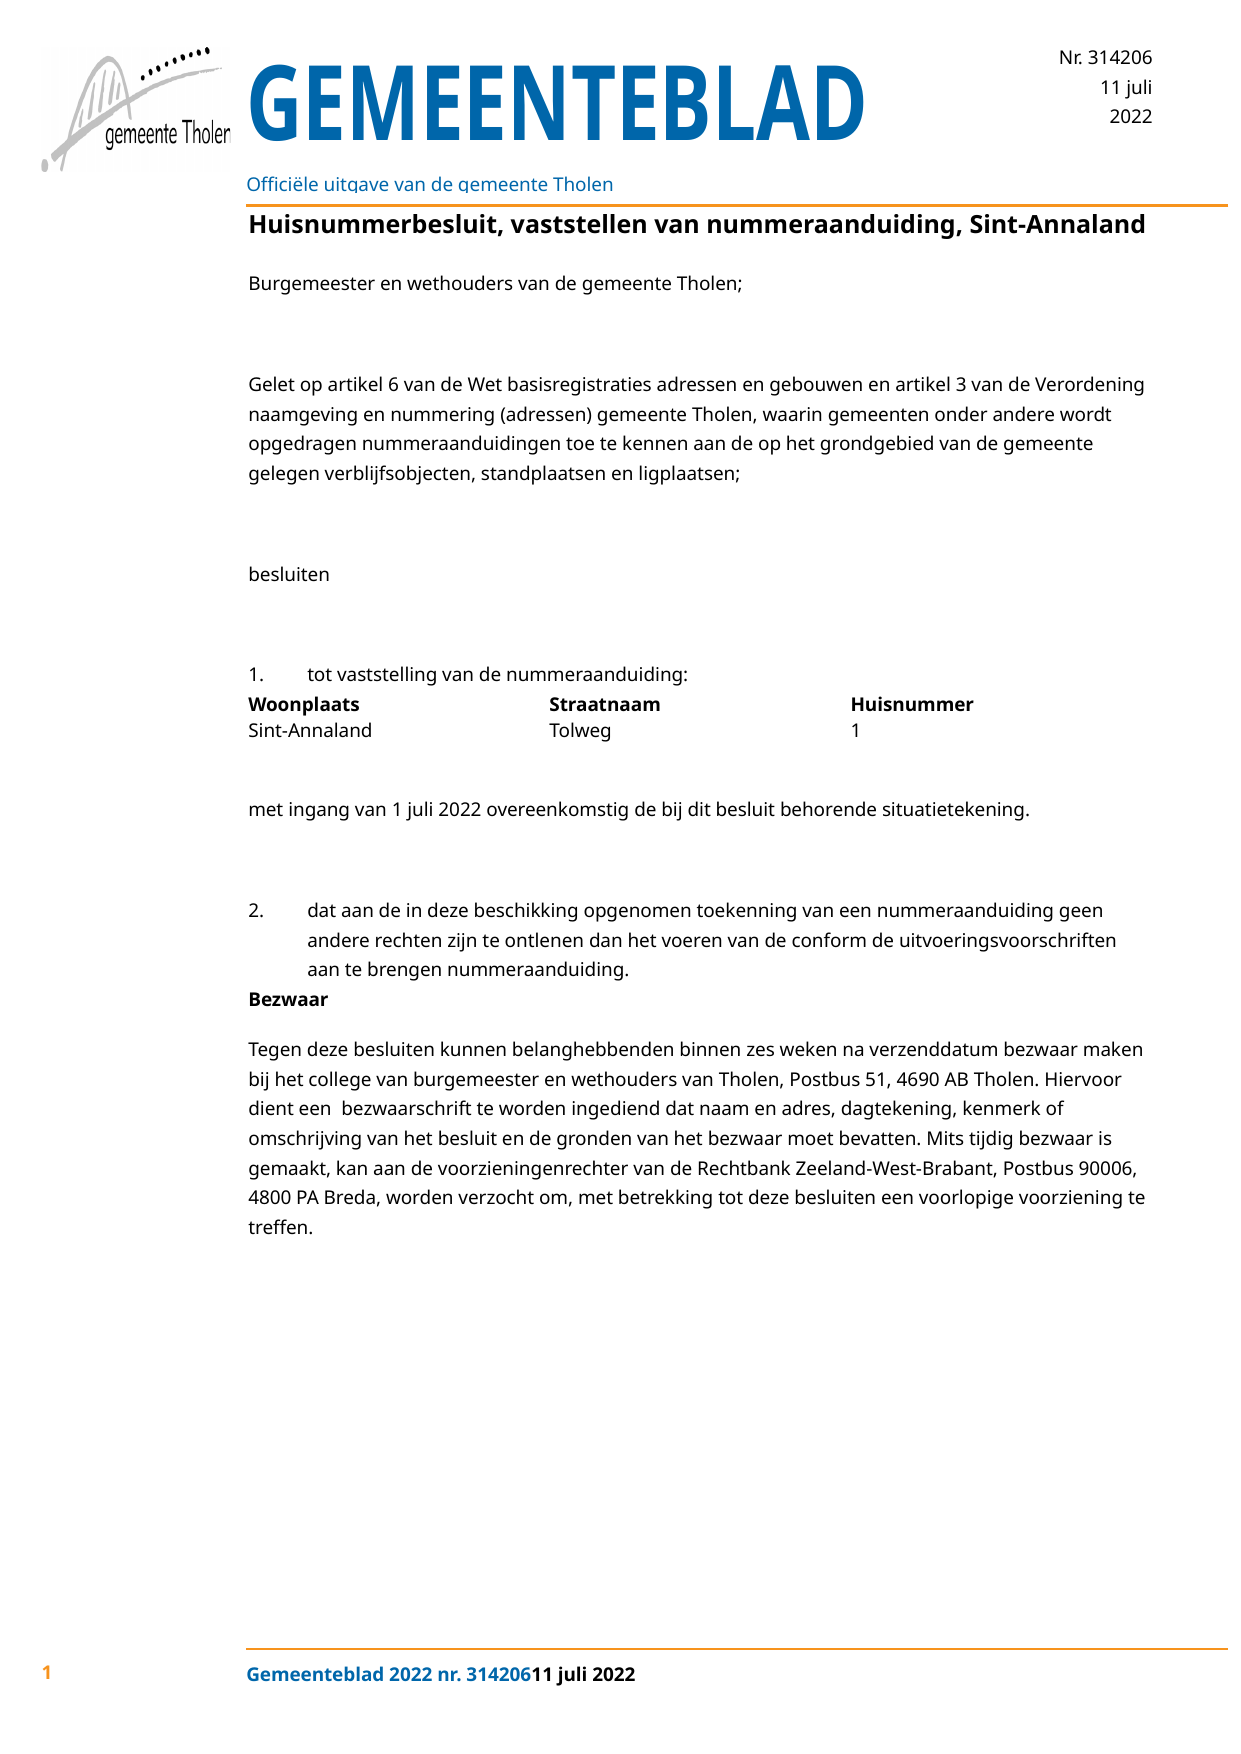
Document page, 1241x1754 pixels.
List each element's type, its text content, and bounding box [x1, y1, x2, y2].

list dat aan de in deze beschikking opgenomen toekenning van een nummeraanduiding geen andere rechten zijn te ontlenen dan het voeren van de conform de uitvoeringsvoorschriften aan te brengen nummeraanduiding. [248, 897, 1152, 982]
table_header Straatnaam [549, 691, 850, 717]
text Burgemeester en wethouders van de gemeente Tholen; [248, 270, 1152, 296]
list tot vaststelling van de nummeraanduiding: [248, 662, 1152, 687]
text Tegen deze besluiten kunnen belanghebbenden binnen zes weken na verzenddatum bezwaar maken bij het college van burgemeester en wethouders van Tholen, Postbus 51, 4690 AB Tholen. Hiervoor dient een bezwaarschrift te worden ingediend dat naam en adres, dagtekening, kenmerk of omschrijving van het besluit en de gronden van het bezwaar moet bevatten. Mits tijdig bezwaar is gemaakt, kan aan de voorzieningenrechter van de Rechtbank Zeeland-West-Brabant, Postbus 90006, 4800 PA Breda, worden verzocht om, met betrekking tot deze besluiten een voorlopige voorziening te treffen. [248, 1036, 1152, 1239]
text Bezwaar [248, 986, 1152, 1012]
text Huisnummerbesluit, vaststellen van nummeraanduiding, Sint-Annaland [248, 207, 1152, 241]
table_header Woonplaats [248, 691, 549, 717]
table_header Huisnummer [850, 691, 1152, 717]
table_cell Tolweg [549, 717, 850, 743]
text met ingang van 1 juli 2022 overeenkomstig de bij dit besluit behorende situatietekening. [248, 796, 1152, 822]
picture [41, 47, 231, 172]
table_cell Sint-Annaland [248, 717, 549, 743]
table_cell 1 [850, 717, 1152, 743]
text Gelet op artikel 6 van de Wet basisregistraties adressen en gebouwen en artikel 3 van de Verordening naamgeving en nummering (adressen) gemeente Tholen, waarin gemeenten onder andere wordt opgedragen nummeraanduidingen toe te kennen aan de op het grondgebied van de gemeente gelegen verblijfsobjecten, standplaatsen en ligplaatsen; [248, 371, 1152, 486]
text besluiten [248, 561, 1152, 586]
